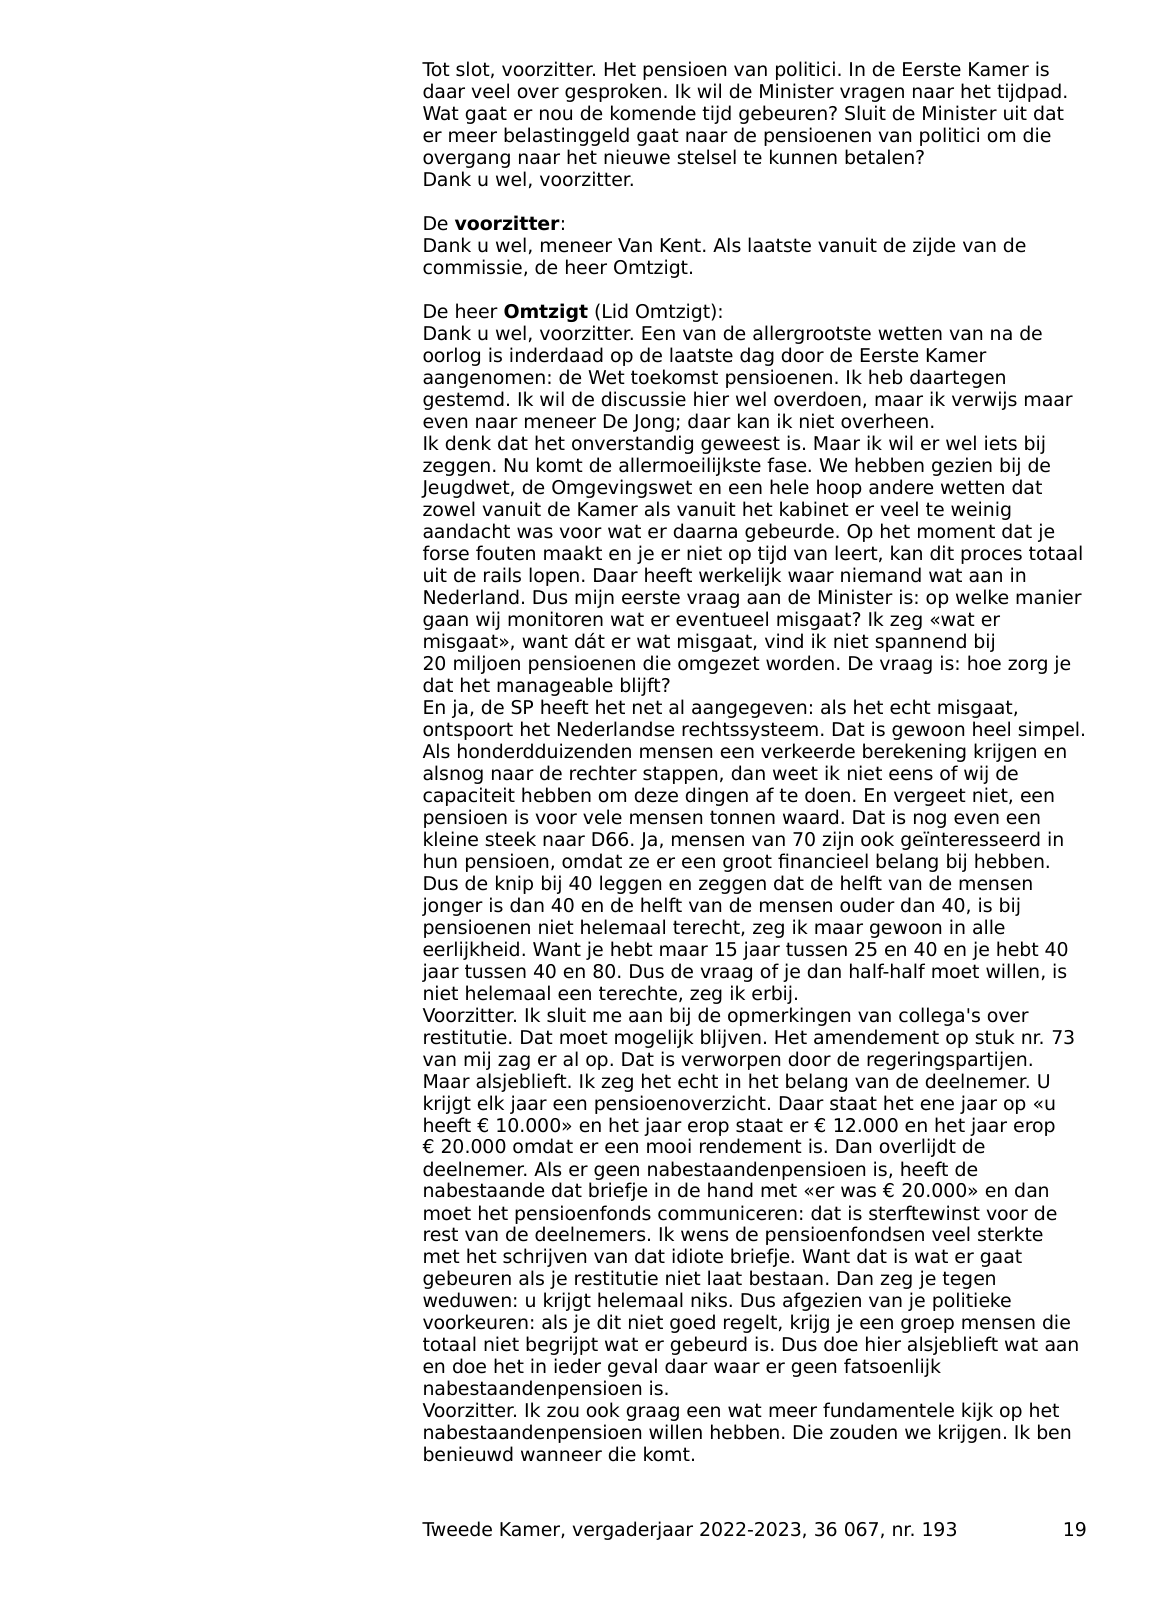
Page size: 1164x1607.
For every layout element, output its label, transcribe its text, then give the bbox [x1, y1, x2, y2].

text De voorzitter: [422, 213, 1087, 235]
text De heer Omtzigt (Lid Omtzigt): [422, 301, 1087, 323]
text Dank u wel, voorzitter. [422, 169, 1087, 191]
text En ja, de SP heeft het net al aangegeven: als het echt misgaat, ontspoort het Nederlandse rechtssysteem. Dat is gewoon heel simpel. Als honderdduizenden mensen een verkeerde berekening krijgen en alsnog naar de rechter stappen, dan weet ik niet eens of wij de capaciteit hebben om deze dingen af te doen. En vergeet niet, een pensioen is voor vele mensen tonnen waard. Dat is nog even een kleine steek naar D66. Ja, mensen van 70 zijn ook geïnteresseerd in hun pensioen, omdat ze er een groot financieel belang bij hebben. Dus de knip bij 40 leggen en zeggen dat de helft van de mensen jonger is dan 40 en de helft van de mensen ouder dan 40, is bij pensioenen niet helemaal terecht, zeg ik maar gewoon in alle eerlijkheid. Want je hebt maar 15 jaar tussen 25 en 40 en je hebt 40 jaar tussen 40 en 80. Dus de vraag of je dan half-half moet willen, is niet helemaal een terechte, zeg ik erbij. [422, 697, 1087, 1004]
text Tot slot, voorzitter. Het pensioen van politici. In de Eerste Kamer is daar veel over gesproken. Ik wil de Minister vragen naar het tijdpad. Wat gaat er nou de komende tijd gebeuren? Sluit de Minister uit dat er meer belastinggeld gaat naar de pensioenen van politici om die overgang naar het nieuwe stelsel te kunnen betalen? [422, 59, 1087, 169]
text Dank u wel, voorzitter. Een van de allergrootste wetten van na de oorlog is inderdaad op de laatste dag door de Eerste Kamer aangenomen: de Wet toekomst pensioenen. Ik heb daartegen gestemd. Ik wil de discussie hier wel overdoen, maar ik verwijs maar even naar meneer De Jong; daar kan ik niet overheen. [422, 323, 1087, 433]
text Ik denk dat het onverstandig geweest is. Maar ik wil er wel iets bij zeggen. Nu komt de allermoeilijkste fase. We hebben gezien bij de Jeugdwet, de Omgevingswet en een hele hoop andere wetten dat zowel vanuit de Kamer als vanuit het kabinet er veel te weinig aandacht was voor wat er daarna gebeurde. Op het moment dat je forse fouten maakt en je er niet op tijd van leert, kan dit proces totaal uit de rails lopen. Daar heeft werkelijk waar niemand wat aan in Nederland. Dus mijn eerste vraag aan de Minister is: op welke manier gaan wij monitoren wat er eventueel misgaat? Ik zeg «wat er misgaat», want dát er wat misgaat, vind ik niet spannend bij 20 miljoen pensioenen die omgezet worden. De vraag is: hoe zorg je dat het manageable blijft? [422, 433, 1087, 697]
text Dank u wel, meneer Van Kent. Als laatste vanuit de zijde van de commissie, de heer Omtzigt. [422, 235, 1087, 279]
text Voorzitter. Ik sluit me aan bij de opmerkingen van collega's over restitutie. Dat moet mogelijk blijven. Het amendement op stuk nr. 73 van mij zag er al op. Dat is verworpen door de regeringspartijen. Maar alsjeblieft. Ik zeg het echt in het belang van de deelnemer. U krijgt elk jaar een pensioenoverzicht. Daar staat het ene jaar op «u heeft € 10.000» en het jaar erop staat er € 12.000 en het jaar erop € 20.000 omdat er een mooi rendement is. Dan overlijdt de deelnemer. Als er geen nabestaandenpensioen is, heeft de nabestaande dat briefje in de hand met «er was € 20.000» en dan moet het pensioenfonds communiceren: dat is sterftewinst voor de rest van de deelnemers. Ik wens de pensioenfondsen veel sterkte met het schrijven van dat idiote briefje. Want dat is wat er gaat gebeuren als je restitutie niet laat bestaan. Dan zeg je tegen weduwen: u krijgt helemaal niks. Dus afgezien van je politieke voorkeuren: als je dit niet goed regelt, krijg je een groep mensen die totaal niet begrijpt wat er gebeurd is. Dus doe hier alsjeblieft wat aan en doe het in ieder geval daar waar er geen fatsoenlijk nabestaandenpensioen is. [422, 1004, 1087, 1400]
text Voorzitter. Ik zou ook graag een wat meer fundamentele kijk op het nabestaandenpensioen willen hebben. Die zouden we krijgen. Ik ben benieuwd wanneer die komt. [422, 1400, 1087, 1466]
